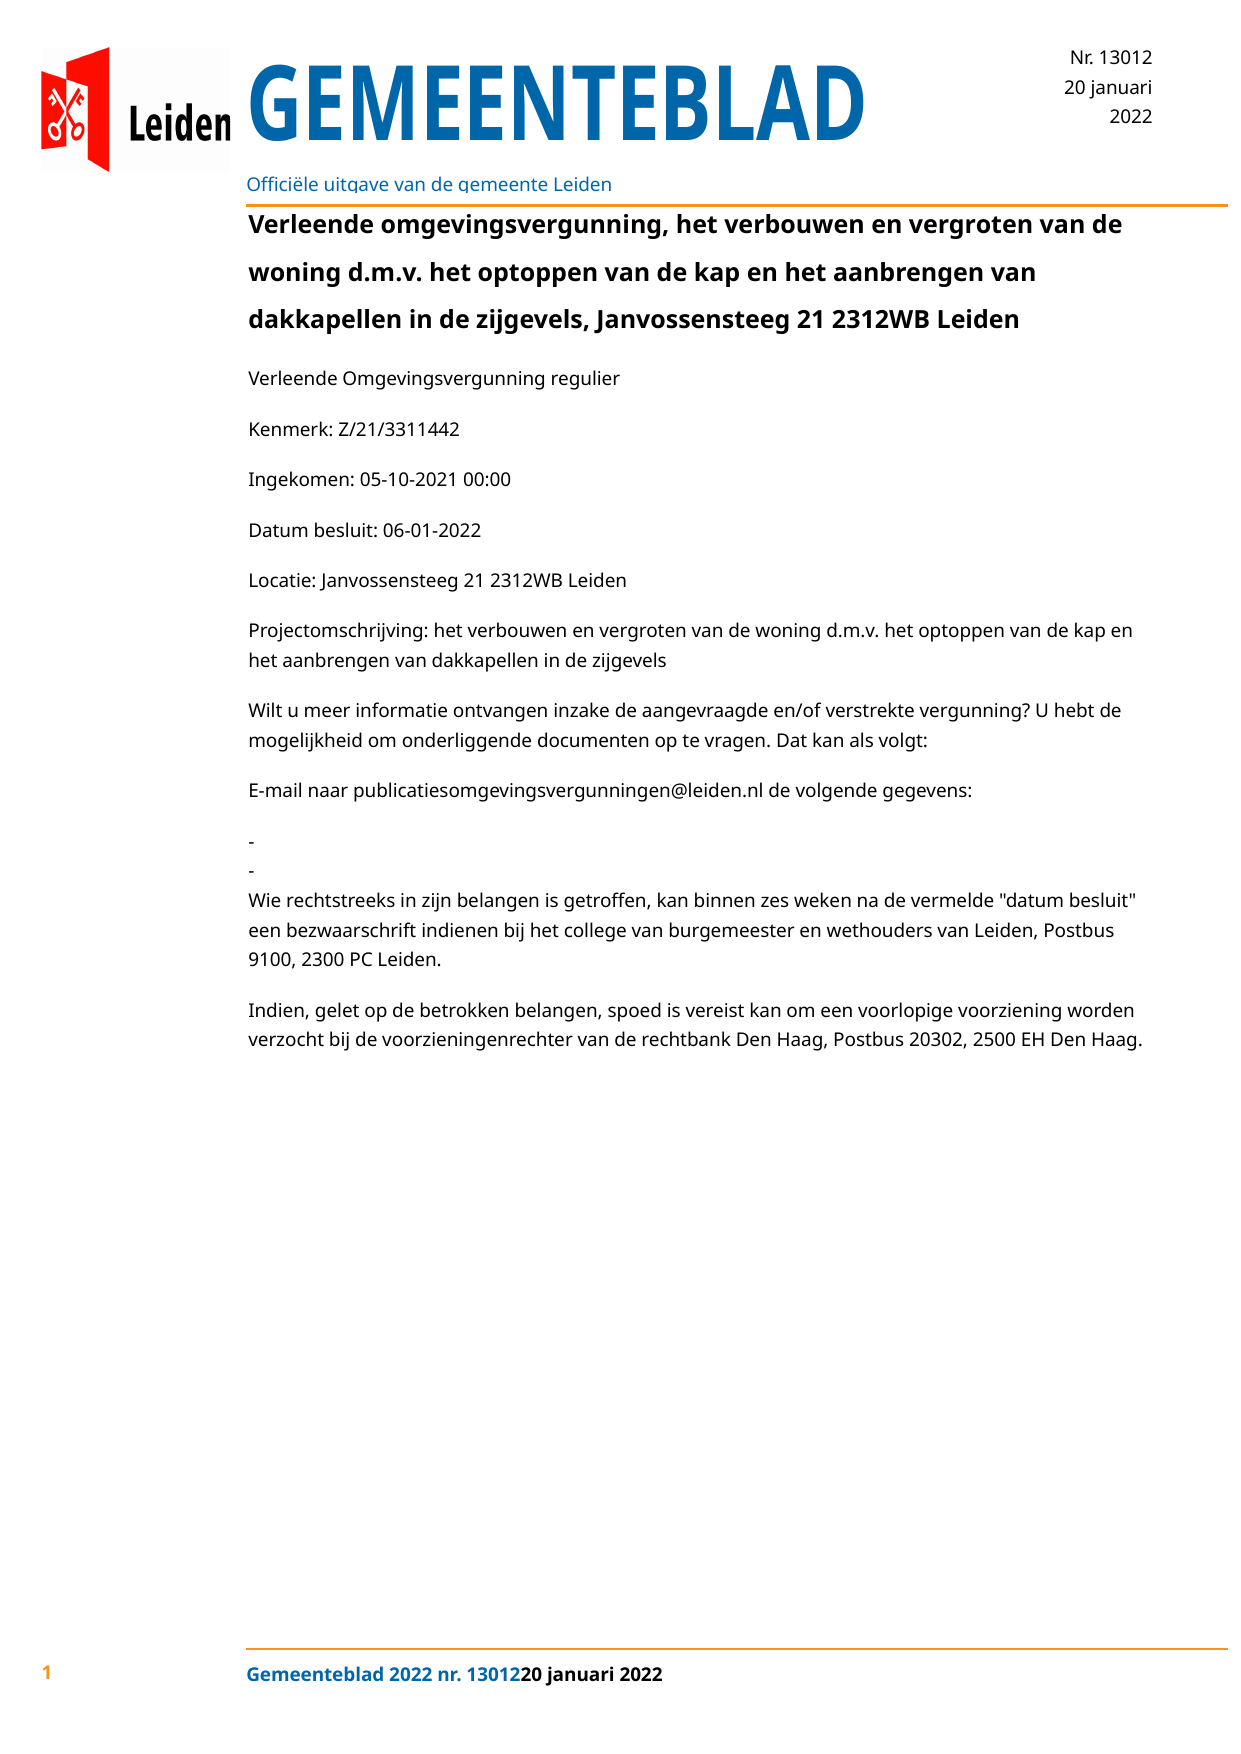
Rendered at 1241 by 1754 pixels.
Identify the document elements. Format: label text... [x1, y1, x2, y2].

text Ingekomen: 05-10-2021 00:00 [248, 466, 1152, 492]
text Verleende Omgevingsvergunning regulier [248, 366, 1152, 391]
text E-mail naar publicatiesomgevingsvergunningen@leiden.nl de volgende gegevens: [248, 778, 1152, 803]
text Projectomschrijving: het verbouwen en vergroten van de woning d.m.v. het optoppen van de kap en het aanbrengen van dakkapellen in de zijgevels [248, 618, 1152, 673]
text Wilt u meer informatie ontvangen inzake de aangevraagde en/of verstrekte vergunning? U hebt de mogelijkheid om onderliggende documenten op te vragen. Dat kan als volgt: [248, 698, 1152, 753]
text Locatie: Janvossensteeg 21 2312WB Leiden [248, 567, 1152, 593]
text Indien, gelet op de betrokken belangen, spoed is vereist kan om een voorlopige voorziening worden verzocht bij de voorzieningenrechter van de rechtbank Den Haag, Postbus 20302, 2500 EH Den Haag. [248, 997, 1152, 1052]
text Verleende omgevingsvergunning, het verbouwen en vergroten van de woning d.m.v. het optoppen van de kap en het aanbrengen van dakkapellen in de zijgevels, Janvossensteeg 21 2312WB Leiden [248, 207, 1152, 336]
text Datum besluit: 06-01-2022 [248, 517, 1152, 542]
text Wie rechtstreeks in zijn belangen is getroffen, kan binnen zes weken na de vermelde "datum besluit" een bezwaarschrift indienen bij het college van burgemeester en wethouders van Leiden, Postbus 9100, 2300 PC Leiden. [248, 887, 1152, 972]
text Kenmerk: Z/21/3311442 [248, 416, 1152, 442]
picture [41, 47, 231, 172]
